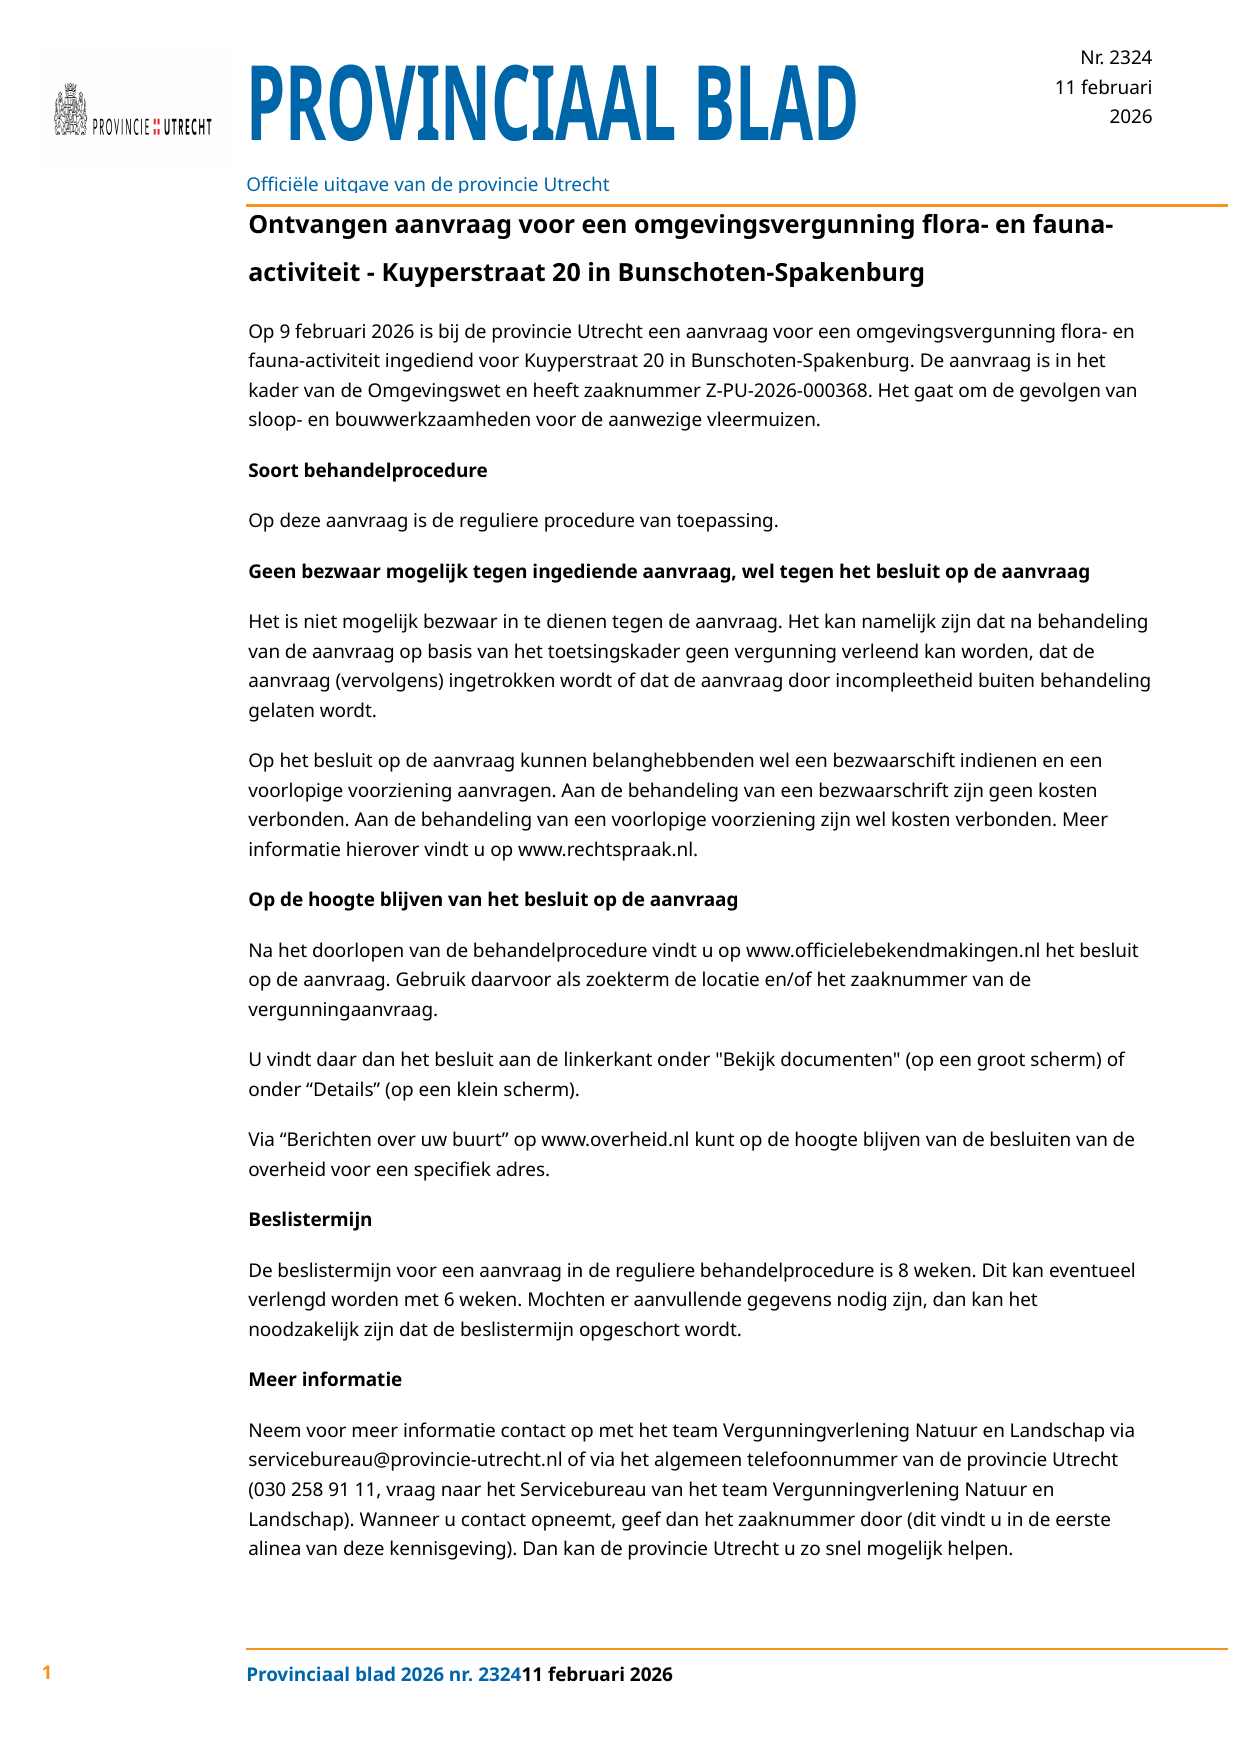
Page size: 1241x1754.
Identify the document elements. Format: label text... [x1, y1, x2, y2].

text Soort behandelprocedure [248, 457, 1152, 483]
picture [41, 47, 231, 172]
text Op het besluit op de aanvraag kunnen belanghebbenden wel een bezwaarschift indienen en een voorlopige voorziening aanvragen. Aan de behandeling van een bezwaarschrift zijn geen kosten verbonden. Aan de behandeling van een voorlopige voorziening zijn wel kosten verbonden. Meer informatie hierover vindt u op www.rechtspraak.nl. [248, 747, 1152, 862]
text Op de hoogte blijven van het besluit op de aanvraag [248, 887, 1152, 912]
text Het is niet mogelijk bezwaar in te dienen tegen de aanvraag. Het kan namelijk zijn dat na behandeling van de aanvraag op basis van het toetsingskader geen vergunning verleend kan worden, dat de aanvraag (vervolgens) ingetrokken wordt of dat de aanvraag door incompleetheid buiten behandeling gelaten wordt. [248, 608, 1152, 723]
text Beslistermijn [248, 1207, 1152, 1232]
text De beslistermijn voor een aanvraag in de reguliere behandelprocedure is 8 weken. Dit kan eventueel verlengd worden met 6 weken. Mochten er aanvullende gegevens nodig zijn, dan kan het noodzakelijk zijn dat de beslistermijn opgeschort wordt. [248, 1257, 1152, 1342]
text Via “Berichten over uw buurt” op www.overheid.nl kunt op de hoogte blijven van de besluiten van de overheid voor een specifiek adres. [248, 1127, 1152, 1182]
text Op deze aanvraag is de reguliere procedure van toepassing. [248, 507, 1152, 533]
text Meer informatie [248, 1367, 1152, 1392]
text Neem voor meer informatie contact op met het team Vergunningverlening Natuur en Landschap via servicebureau@provincie-utrecht.nl of via het algemeen telefoonnummer van de provincie Utrecht (030 258 91 11, vraag naar het Servicebureau van het team Vergunningverlening Natuur en Landschap). Wanneer u contact opneemt, geef dan het zaaknummer door (dit vindt u in de eerste alinea van deze kennisgeving). Dan kan de provincie Utrecht u zo snel mogelijk helpen. [248, 1417, 1152, 1561]
text Geen bezwaar mogelijk tegen ingediende aanvraag, wel tegen het besluit op de aanvraag [248, 558, 1152, 584]
text Op 9 februari 2026 is bij de provincie Utrecht een aanvraag voor een omgevingsvergunning flora- en fauna-activiteit ingediend voor Kuyperstraat 20 in Bunschoten-Spakenburg. De aanvraag is in het kader van de Omgevingswet en heeft zaaknummer Z-PU-2026-000368. Het gaat om de gevolgen van sloop- en bouwwerkzaamheden voor de aanwezige vleermuizen. [248, 318, 1152, 432]
text Ontvangen aanvraag voor een omgevingsvergunning flora- en fauna-activiteit - Kuyperstraat 20 in Bunschoten-Spakenburg [248, 207, 1152, 288]
text U vindt daar dan het besluit aan de linkerkant onder "Bekijk documenten" (op een groot scherm) of onder “Details” (op een klein scherm). [248, 1047, 1152, 1102]
text Na het doorlopen van de behandelprocedure vindt u op www.officielebekendmakingen.nl het besluit op de aanvraag. Gebruik daarvoor als zoekterm de locatie en/of het zaaknummer van de vergunningaanvraag. [248, 937, 1152, 1022]
